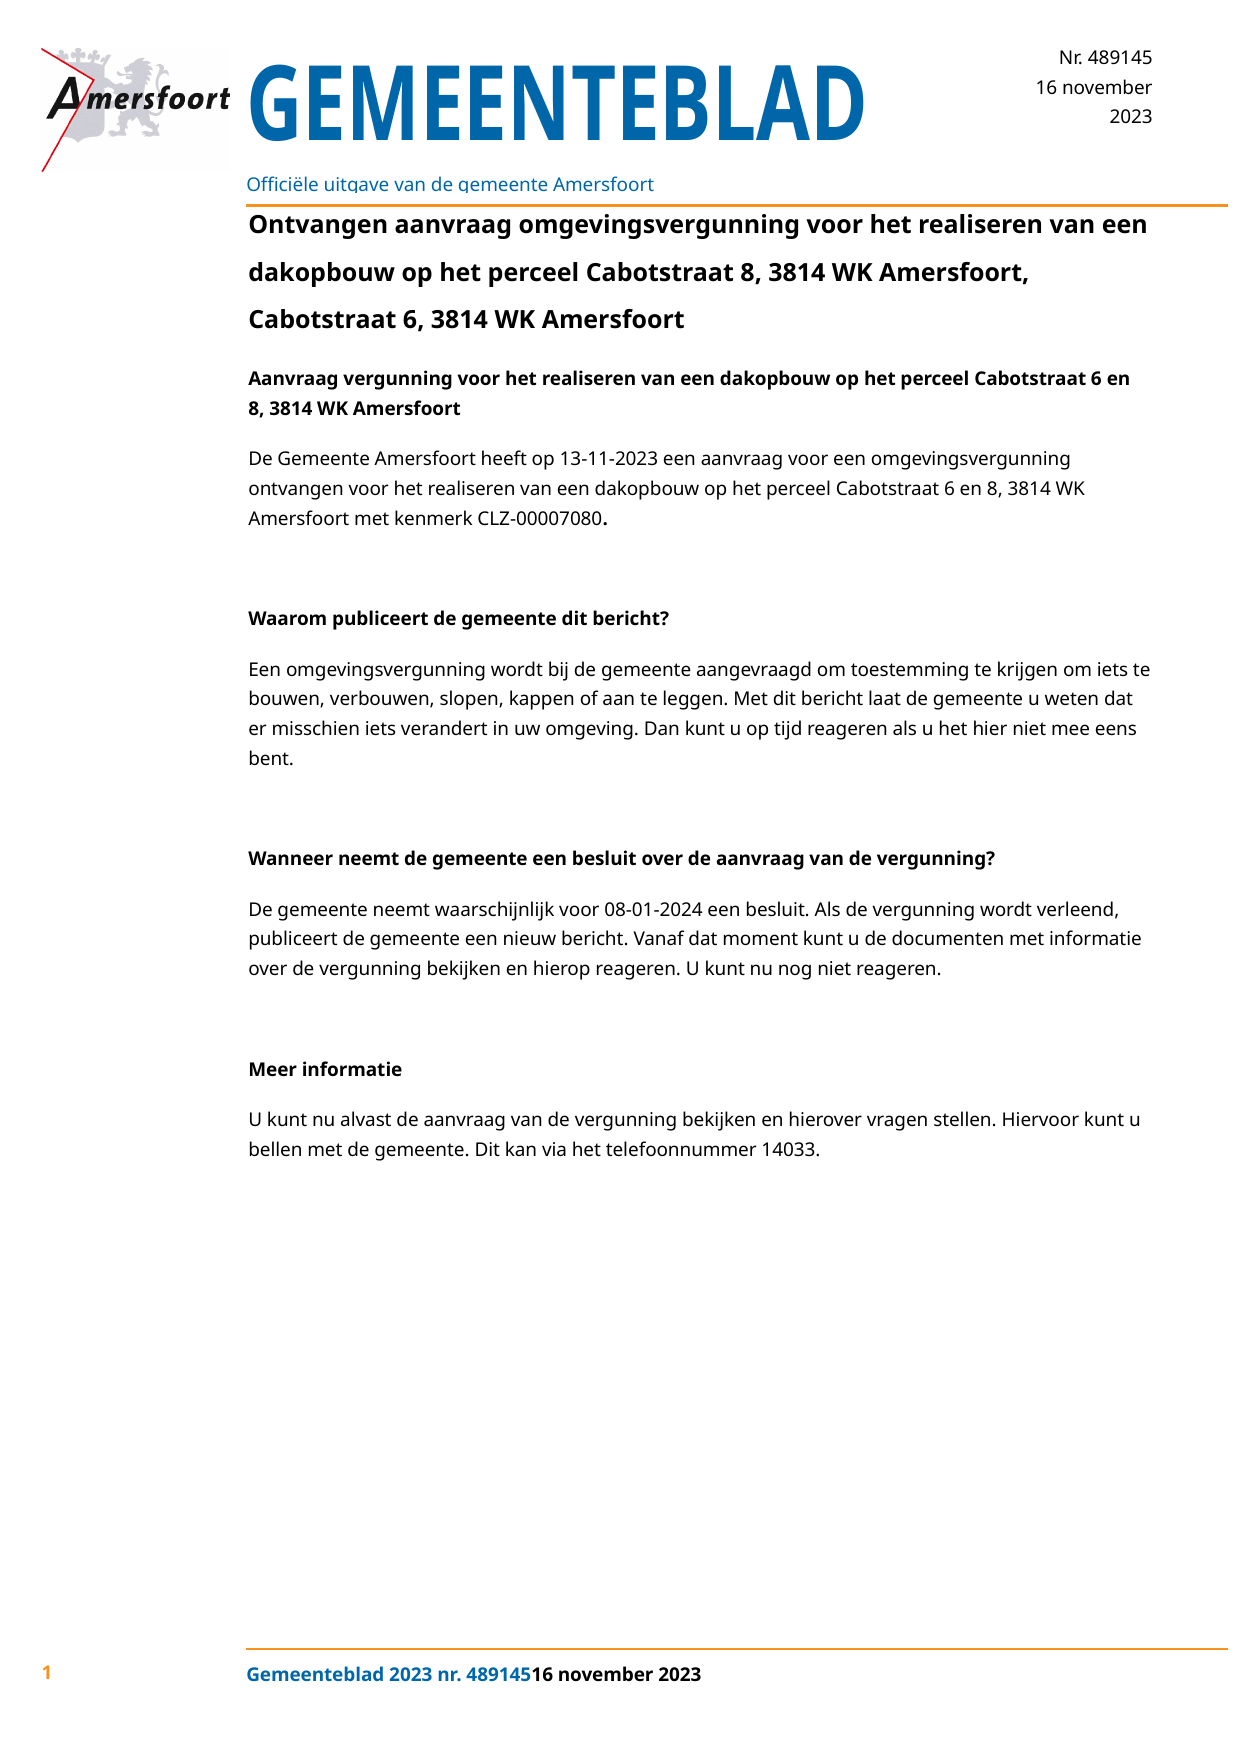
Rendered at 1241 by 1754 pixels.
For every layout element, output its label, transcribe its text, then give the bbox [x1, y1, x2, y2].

text Wanneer neemt de gemeente een besluit over de aanvraag van de vergunning? [248, 846, 1152, 871]
text Ontvangen aanvraag omgevingsvergunning voor het realiseren van een dakopbouw op het perceel Cabotstraat 8, 3814 WK Amersfoort, Cabotstraat 6, 3814 WK Amersfoort [248, 207, 1152, 336]
text U kunt nu alvast de aanvraag van de vergunning bekijken en hierover vragen stellen. Hiervoor kunt u bellen met de gemeente. Dit kan via het telefoonnummer 14033. [248, 1106, 1152, 1162]
text Aanvraag vergunning voor het realiseren van een dakopbouw op het perceel Cabotstraat 6 en 8, 3814 WK Amersfoort [248, 366, 1152, 421]
text De gemeente neemt waarschijnlijk voor 08-01-2024 een besluit. Als de vergunning wordt verleend, publiceert de gemeente een nieuw bericht. Vanaf dat moment kunt u de documenten met informatie over de vergunning bekijken en hierop reageren. U kunt nu nog niet reageren. [248, 896, 1152, 981]
text Waarom publiceert de gemeente dit bericht? [248, 606, 1152, 631]
text Meer informatie [248, 1056, 1152, 1082]
picture [41, 47, 231, 172]
text De Gemeente Amersfoort heeft op 13-11-2023 een aanvraag voor een omgevingsvergunning ontvangen voor het realiseren van een dakopbouw op het perceel Cabotstraat 6 en 8, 3814 WK Amersfoort met kenmerk CLZ-00007080. [248, 446, 1152, 530]
text Een omgevingsvergunning wordt bij de gemeente aangevraagd om toestemming te krijgen om iets te bouwen, verbouwen, slopen, kappen of aan te leggen. Met dit bericht laat de gemeente u weten dat er misschien iets verandert in uw omgeving. Dan kunt u op tijd reageren als u het hier niet mee eens bent. [248, 656, 1152, 770]
